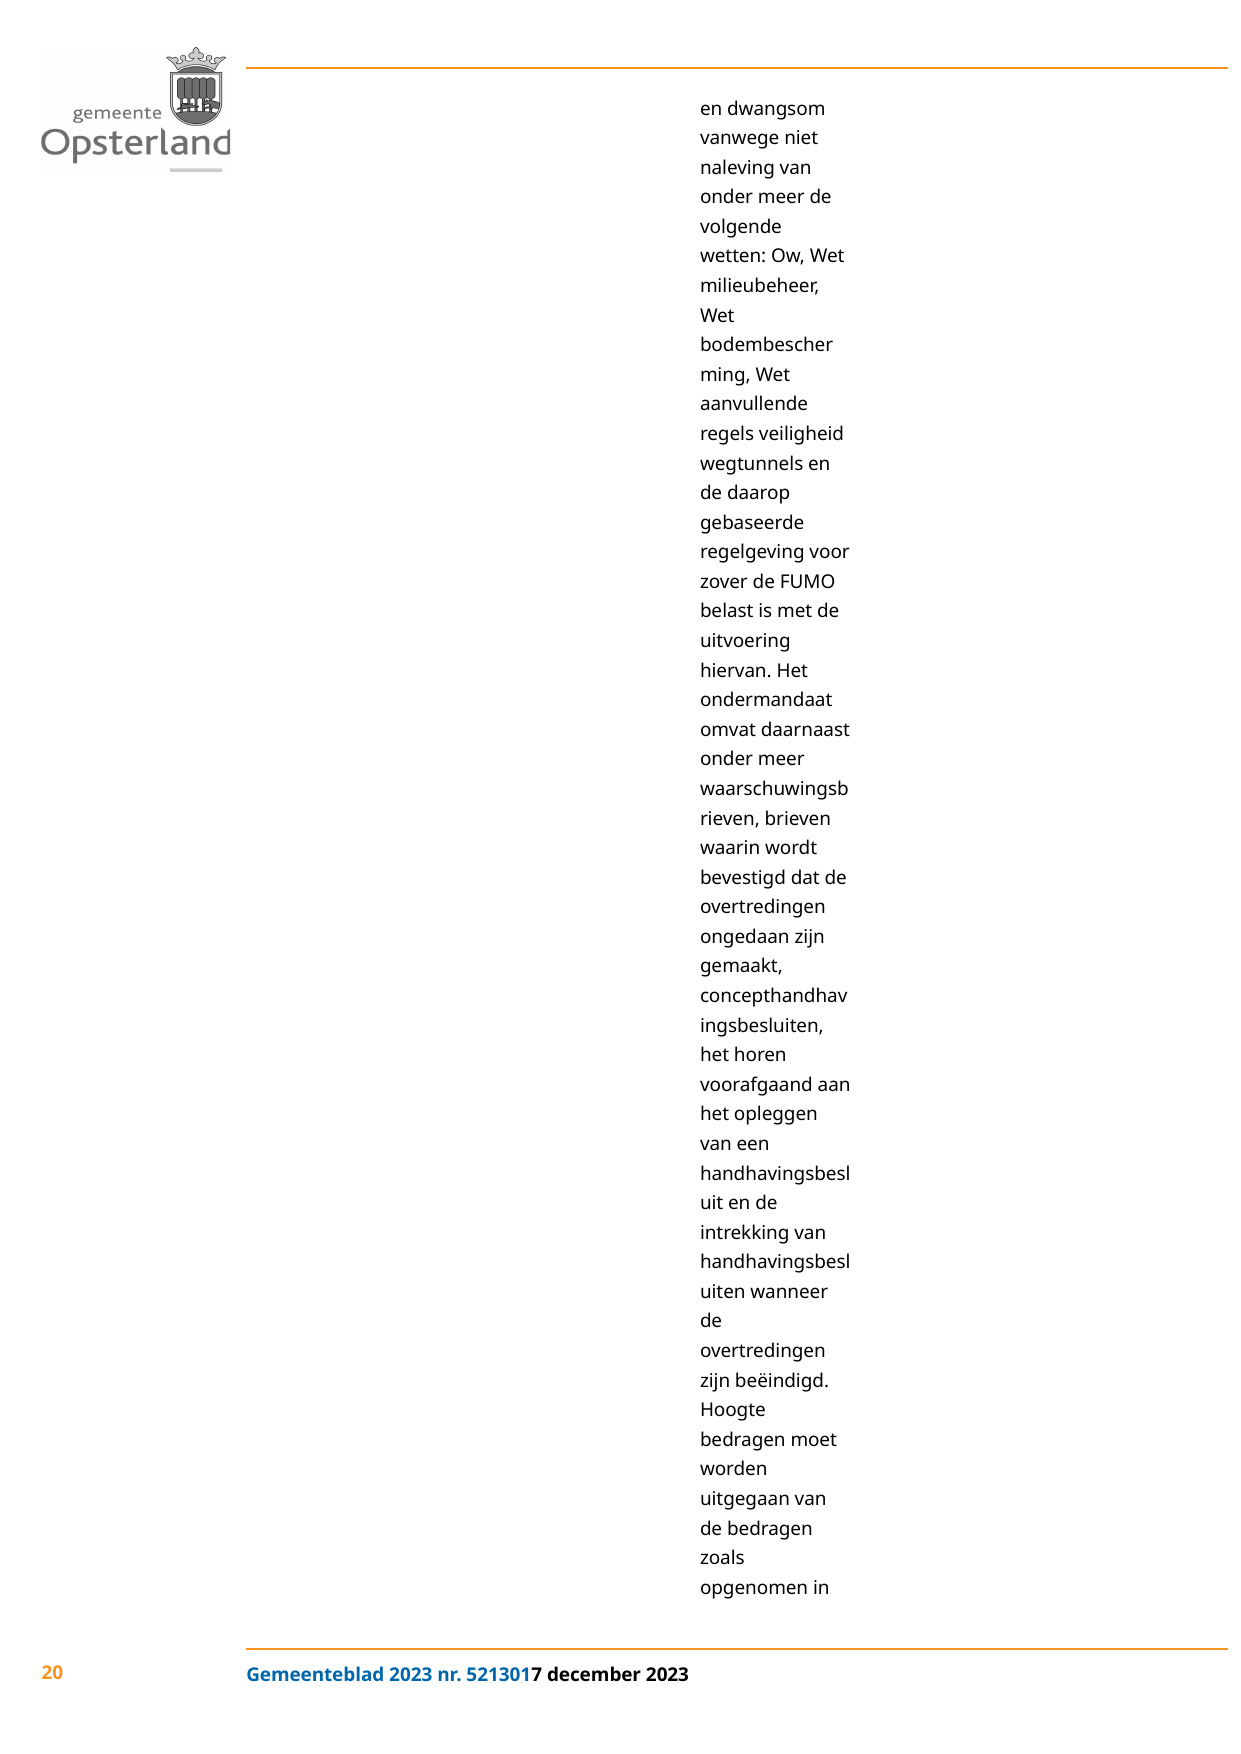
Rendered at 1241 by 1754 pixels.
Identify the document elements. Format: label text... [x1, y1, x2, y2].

table_cell en dwangsom vanwege niet naleving van onder meer de volgende wetten: Ow, Wet milieubeheer, Wet bodembescherming, Wet aanvullende regels veiligheid wegtunnels en de daarop gebaseerde regelgeving voor zover de FUMO belast is met de uitvoering hiervan. Het ondermandaat omvat daarnaast onder meer waarschuwingsbrieven, brieven waarin wordt bevestigd dat de overtredingen ongedaan zijn gemaakt, concepthandhavingsbesluiten, het horen voorafgaand aan het opleggen van een handhavingsbesluit en de intrekking van handhavingsbesluiten wanneer de overtredingen zijn beëindigd. Hoogte bedragen moet worden uitgegaan van de bedragen zoals opgenomen in [700, 95, 850, 1600]
table_cell [549, 95, 700, 1600]
picture [41, 47, 231, 172]
table_cell [248, 95, 398, 1600]
table_cell [399, 95, 549, 1600]
table_cell [850, 95, 1152, 1600]
